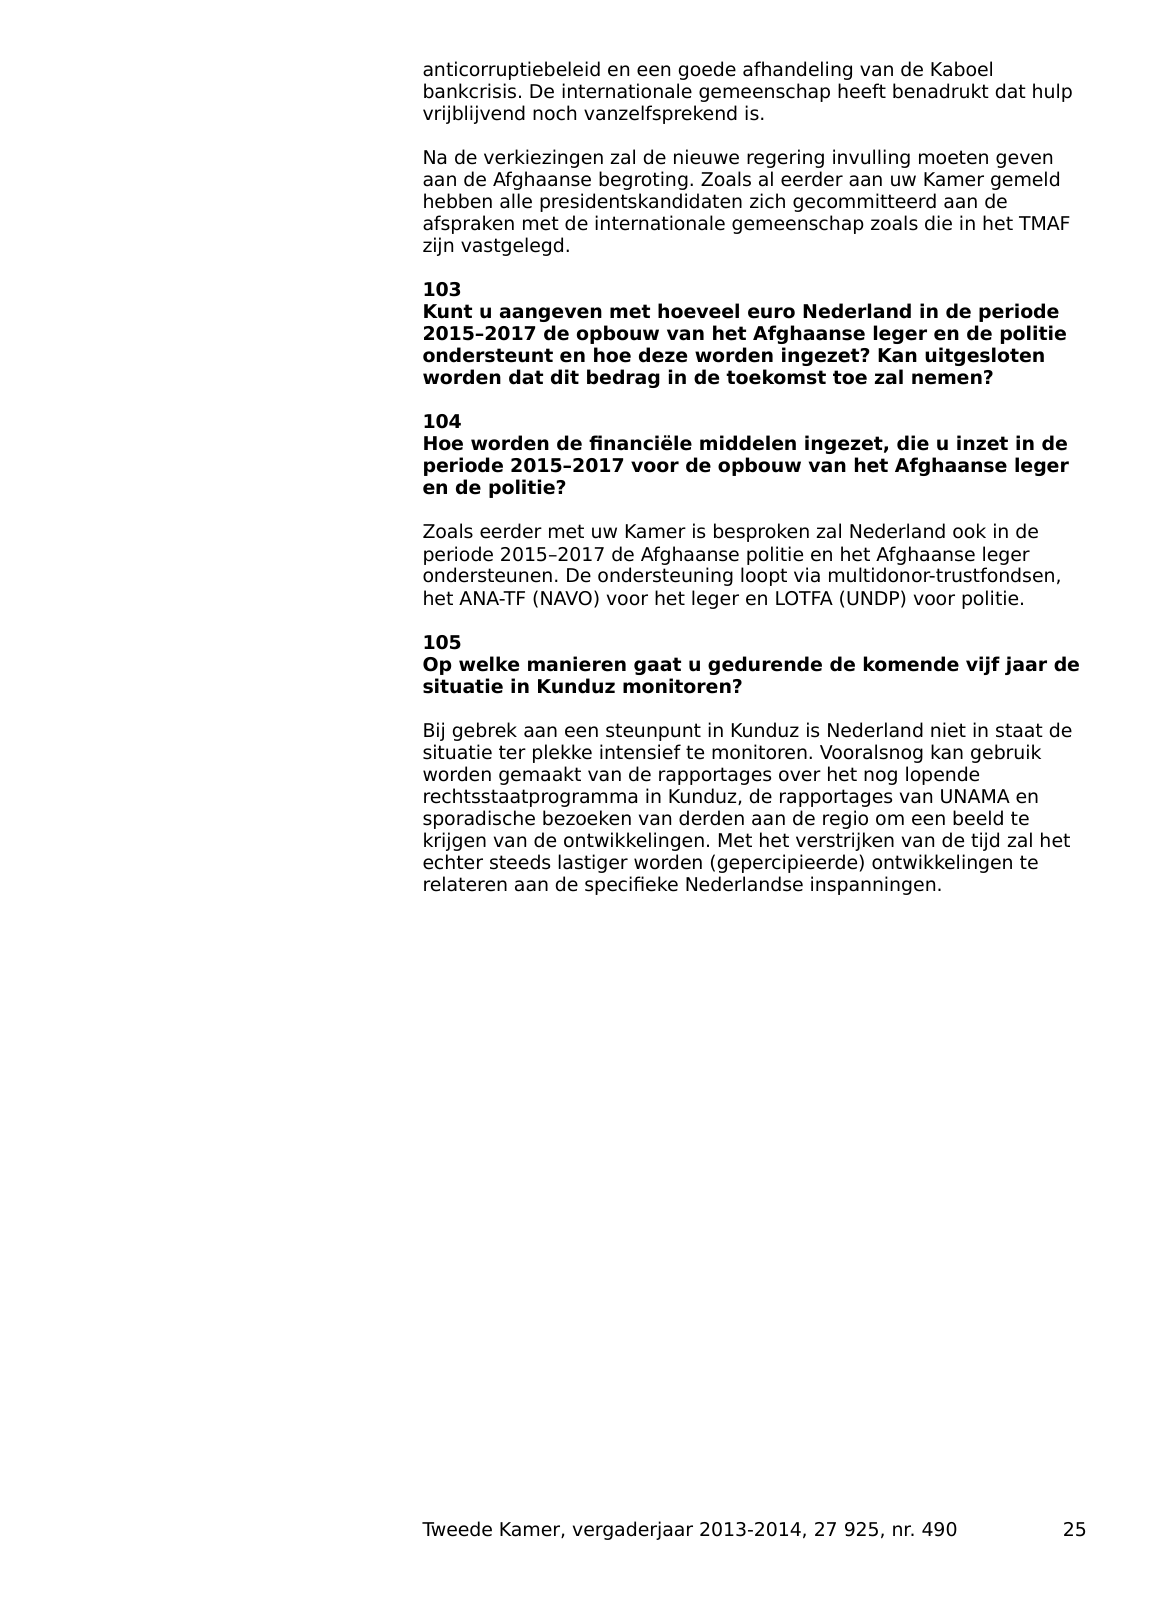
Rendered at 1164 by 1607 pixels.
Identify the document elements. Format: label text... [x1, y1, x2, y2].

text 104 [422, 411, 1087, 433]
text anticorruptiebeleid en een goede afhandeling van de Kaboel bankcrisis. De internationale gemeenschap heeft benadrukt dat hulp vrijblijvend noch vanzelfsprekend is. [422, 59, 1087, 125]
text Na de verkiezingen zal de nieuwe regering invulling moeten geven aan de Afghaanse begroting. Zoals al eerder aan uw Kamer gemeld hebben alle presidentskandidaten zich gecommitteerd aan de afspraken met de internationale gemeenschap zoals die in het TMAF zijn vastgelegd. [422, 147, 1087, 257]
text 105 [422, 632, 1087, 653]
text Zoals eerder met uw Kamer is besproken zal Nederland ook in de periode 2015–2017 de Afghaanse politie en het Afghaanse leger ondersteunen. De ondersteuning loopt via multidonor-trustfondsen, het ANA-TF (NAVO) voor het leger en LOTFA (UNDP) voor politie. [422, 521, 1087, 609]
text Kunt u aangeven met hoeveel euro Nederland in de periode 2015–2017 de opbouw van het Afghaanse leger en de politie ondersteunt en hoe deze worden ingezet? Kan uitgesloten worden dat dit bedrag in de toekomst toe zal nemen? [422, 301, 1087, 389]
text Op welke manieren gaat u gedurende de komende vijf jaar de situatie in Kunduz monitoren? [422, 653, 1087, 697]
text Hoe worden de financiële middelen ingezet, die u inzet in de periode 2015–2017 voor de opbouw van het Afghaanse leger en de politie? [422, 433, 1087, 499]
text 103 [422, 279, 1087, 301]
text Bij gebrek aan een steunpunt in Kunduz is Nederland niet in staat de situatie ter plekke intensief te monitoren. Vooralsnog kan gebruik worden gemaakt van de rapportages over het nog lopende rechtsstaatprogramma in Kunduz, de rapportages van UNAMA en sporadische bezoeken van derden aan de regio om een beeld te krijgen van de ontwikkelingen. Met het verstrijken van de tijd zal het echter steeds lastiger worden (gepercipieerde) ontwikkelingen te relateren aan de specifieke Nederlandse inspanningen. [422, 720, 1087, 896]
